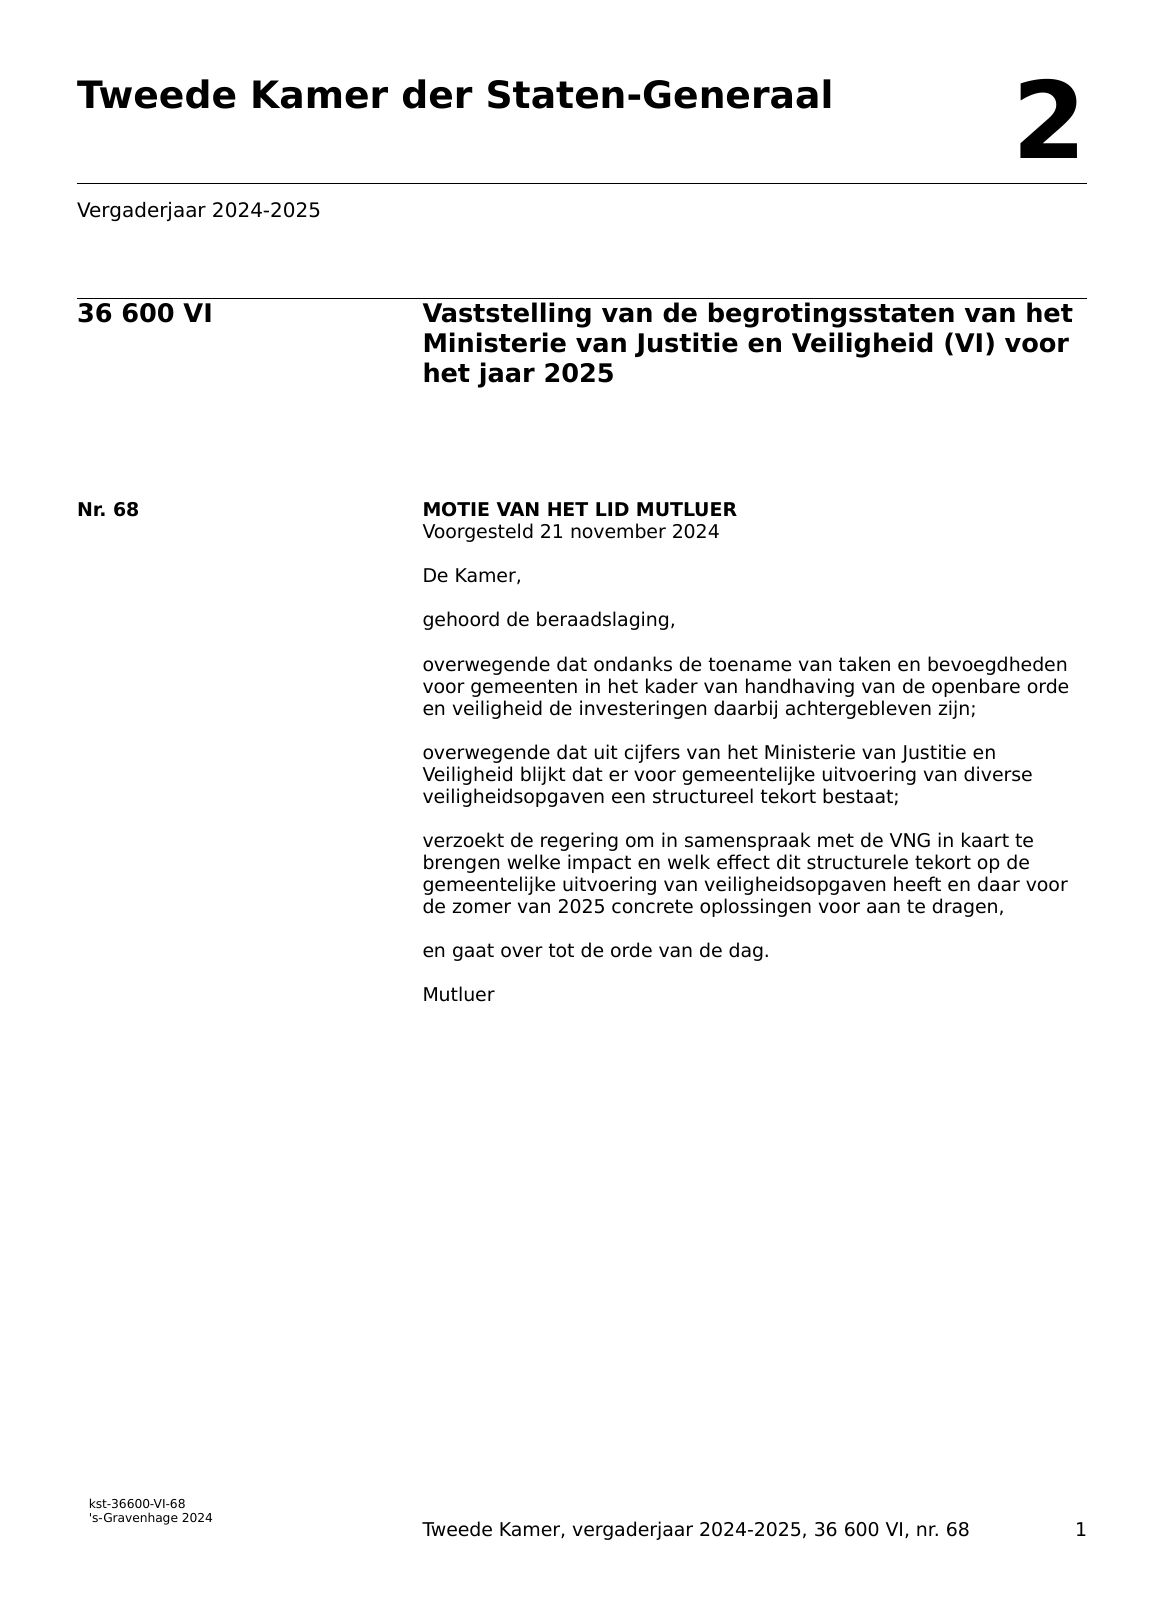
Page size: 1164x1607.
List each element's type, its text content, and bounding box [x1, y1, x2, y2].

text overwegende dat ondanks de toename van taken en bevoegdheden voor gemeenten in het kader van handhaving van de openbare orde en veiligheid de investeringen daarbij achtergebleven zijn; [422, 653, 1087, 719]
subtitle Nr. 68 MOTIE VAN HET LID MUTLUER [77, 499, 1087, 521]
text Voorgesteld 21 november 2024 [422, 521, 1087, 543]
text overwegende dat uit cijfers van het Ministerie van Justitie en Veiligheid blijkt dat er voor gemeentelijke uitvoering van diverse veiligheidsopgaven een structureel tekort bestaat; [422, 742, 1087, 808]
text gehoord de beraadslaging, [422, 609, 1087, 631]
text verzoekt de regering om in samenspraak met de VNG in kaart te brengen welke impact en welk effect dit structurele tekort op de gemeentelijke uitvoering van veiligheidsopgaven heeft en daar voor de zomer van 2025 concrete oplossingen voor aan te dragen, [422, 830, 1087, 918]
text en gaat over tot de orde van de dag. [422, 940, 1087, 962]
text De Kamer, [422, 565, 1087, 587]
table_cell Vergaderjaar 2024-2025 [77, 184, 1087, 298]
text kst-36600-VI-68 [88, 1497, 323, 1511]
text Mutluer [422, 984, 1087, 1006]
text 's-Gravenhage 2024 [88, 1511, 323, 1525]
subtitle 36 600 VI Vaststelling van de begrotingsstaten van het Ministerie van Justitie en Veiligheid (VI) voor het jaar 2025 [77, 299, 1087, 388]
table_header Tweede Kamer der Staten-Generaal [77, 59, 886, 183]
table_header 2 [886, 59, 1087, 183]
